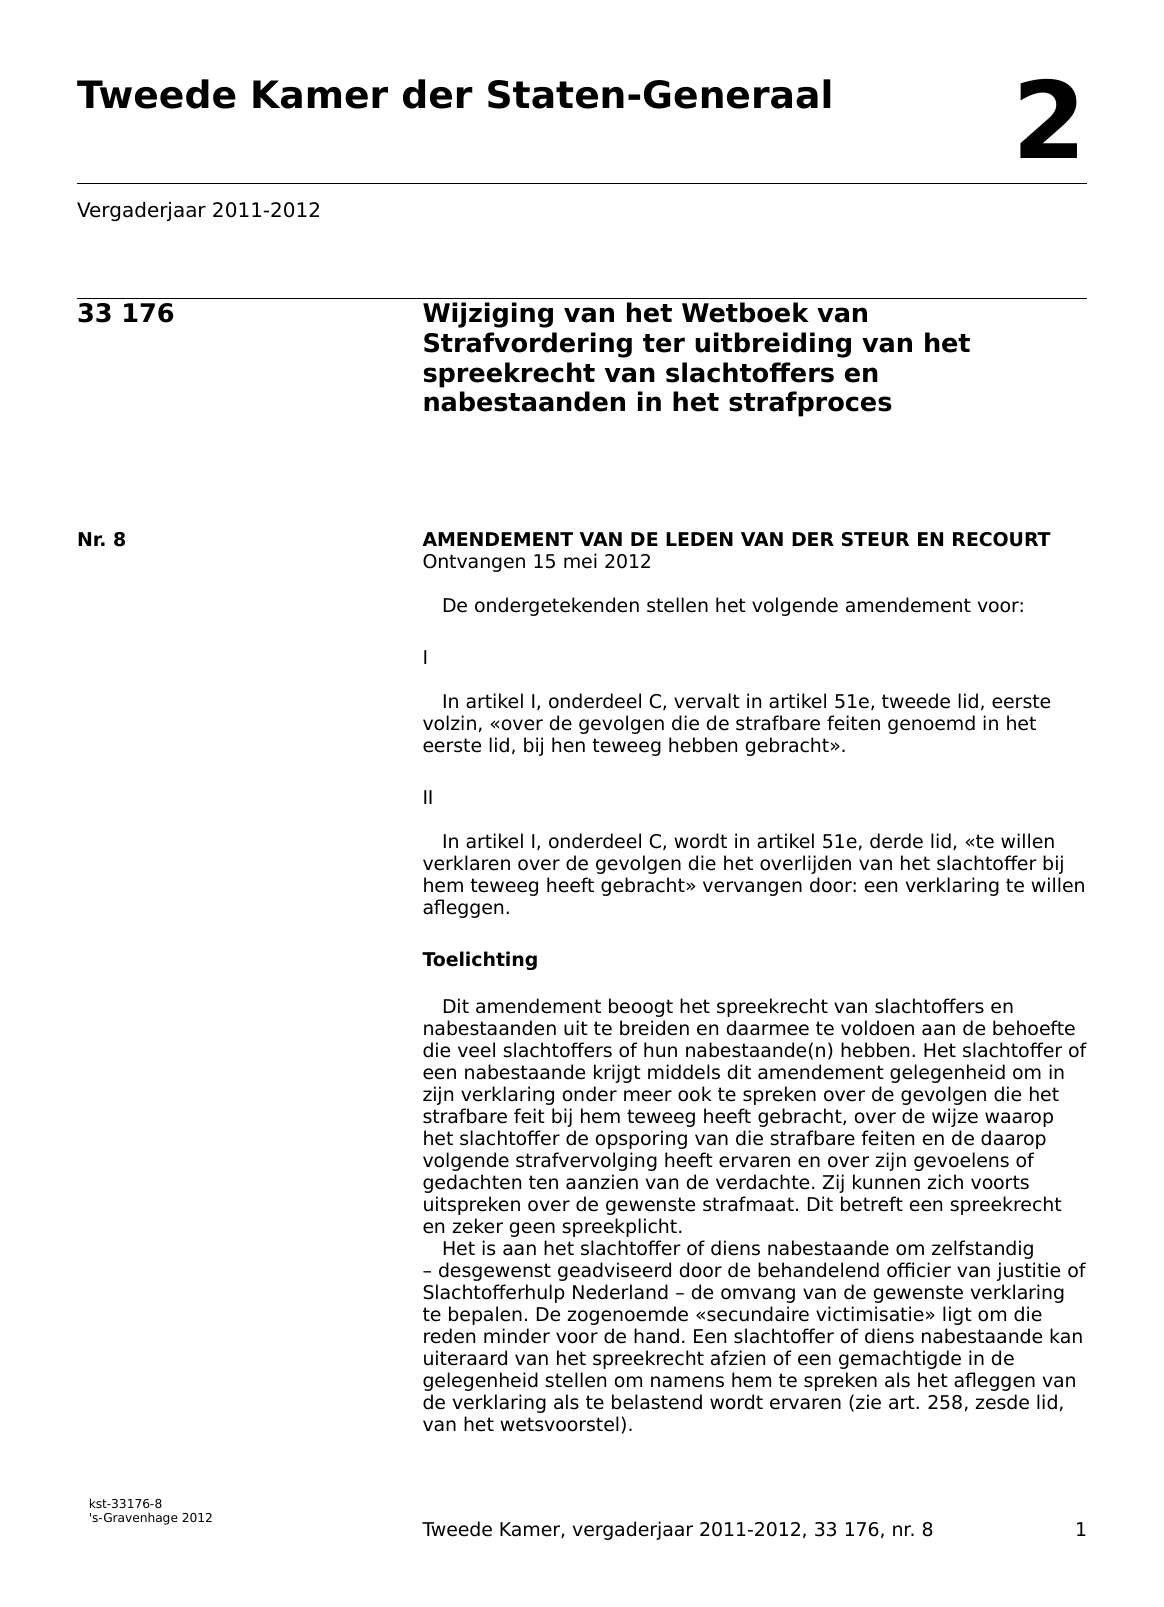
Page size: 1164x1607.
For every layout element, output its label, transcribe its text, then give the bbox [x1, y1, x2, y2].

subtitle 33 176 Wijziging van het Wetboek van Strafvordering ter uitbreiding van het spreekrecht van slachtoffers en nabestaanden in het strafproces [77, 299, 1087, 418]
text kst-33176-8 [88, 1497, 323, 1511]
table_header Tweede Kamer der Staten-Generaal [77, 59, 886, 183]
table_header 2 [886, 59, 1087, 183]
text De ondergetekenden stellen het volgende amendement voor: [422, 595, 1087, 617]
text Dit amendement beoogt het spreekrecht van slachtoffers en nabestaanden uit te breiden en daarmee te voldoen aan de behoefte die veel slachtoffers of hun nabestaande(n) hebben. Het slachtoffer of een nabestaande krijgt middels dit amendement gelegenheid om in zijn verklaring onder meer ook te spreken over de gevolgen die het strafbare feit bij hem teweeg heeft gebracht, over de wijze waarop het slachtoffer de opsporing van die strafbare feiten en de daarop volgende strafvervolging heeft ervaren en over zijn gevoelens of gedachten ten aanzien van de verdachte. Zij kunnen zich voorts uitspreken over de gewenste strafmaat. Dit betreft een spreekrecht en zeker geen spreekplicht. [422, 996, 1087, 1238]
text Ontvangen 15 mei 2012 [422, 551, 1087, 573]
subtitle Nr. 8 AMENDEMENT VAN DE LEDEN VAN DER STEUR EN RECOURT [77, 529, 1087, 551]
subtitle Toelichting [422, 949, 1087, 971]
text 's-Gravenhage 2012 [88, 1511, 323, 1525]
text In artikel I, onderdeel C, wordt in artikel 51e, derde lid, «te willen verklaren over de gevolgen die het overlijden van het slachtoffer bij hem teweeg heeft gebracht» vervangen door: een verklaring te willen afleggen. [422, 831, 1087, 919]
table_cell Vergaderjaar 2011-2012 [77, 184, 1087, 298]
text In artikel I, onderdeel C, vervalt in artikel 51e, tweede lid, eerste volzin, «over de gevolgen die de strafbare feiten genoemd in het eerste lid, bij hen teweeg hebben gebracht». [422, 691, 1087, 757]
text Het is aan het slachtoffer of diens nabestaande om zelfstandig – desgewenst geadviseerd door de behandelend officier van justitie of Slachtofferhulp Nederland – de omvang van de gewenste verklaring te bepalen. De zogenoemde «secundaire victimisatie» ligt om die reden minder voor de hand. Een slachtoffer of diens nabestaande kan uiteraard van het spreekrecht afzien of een gemachtigde in de gelegenheid stellen om namens hem te spreken als het afleggen van de verklaring als te belastend wordt ervaren (zie art. 258, zesde lid, van het wetsvoorstel). [422, 1238, 1087, 1436]
subtitle II [422, 787, 1087, 809]
subtitle I [422, 647, 1087, 669]
